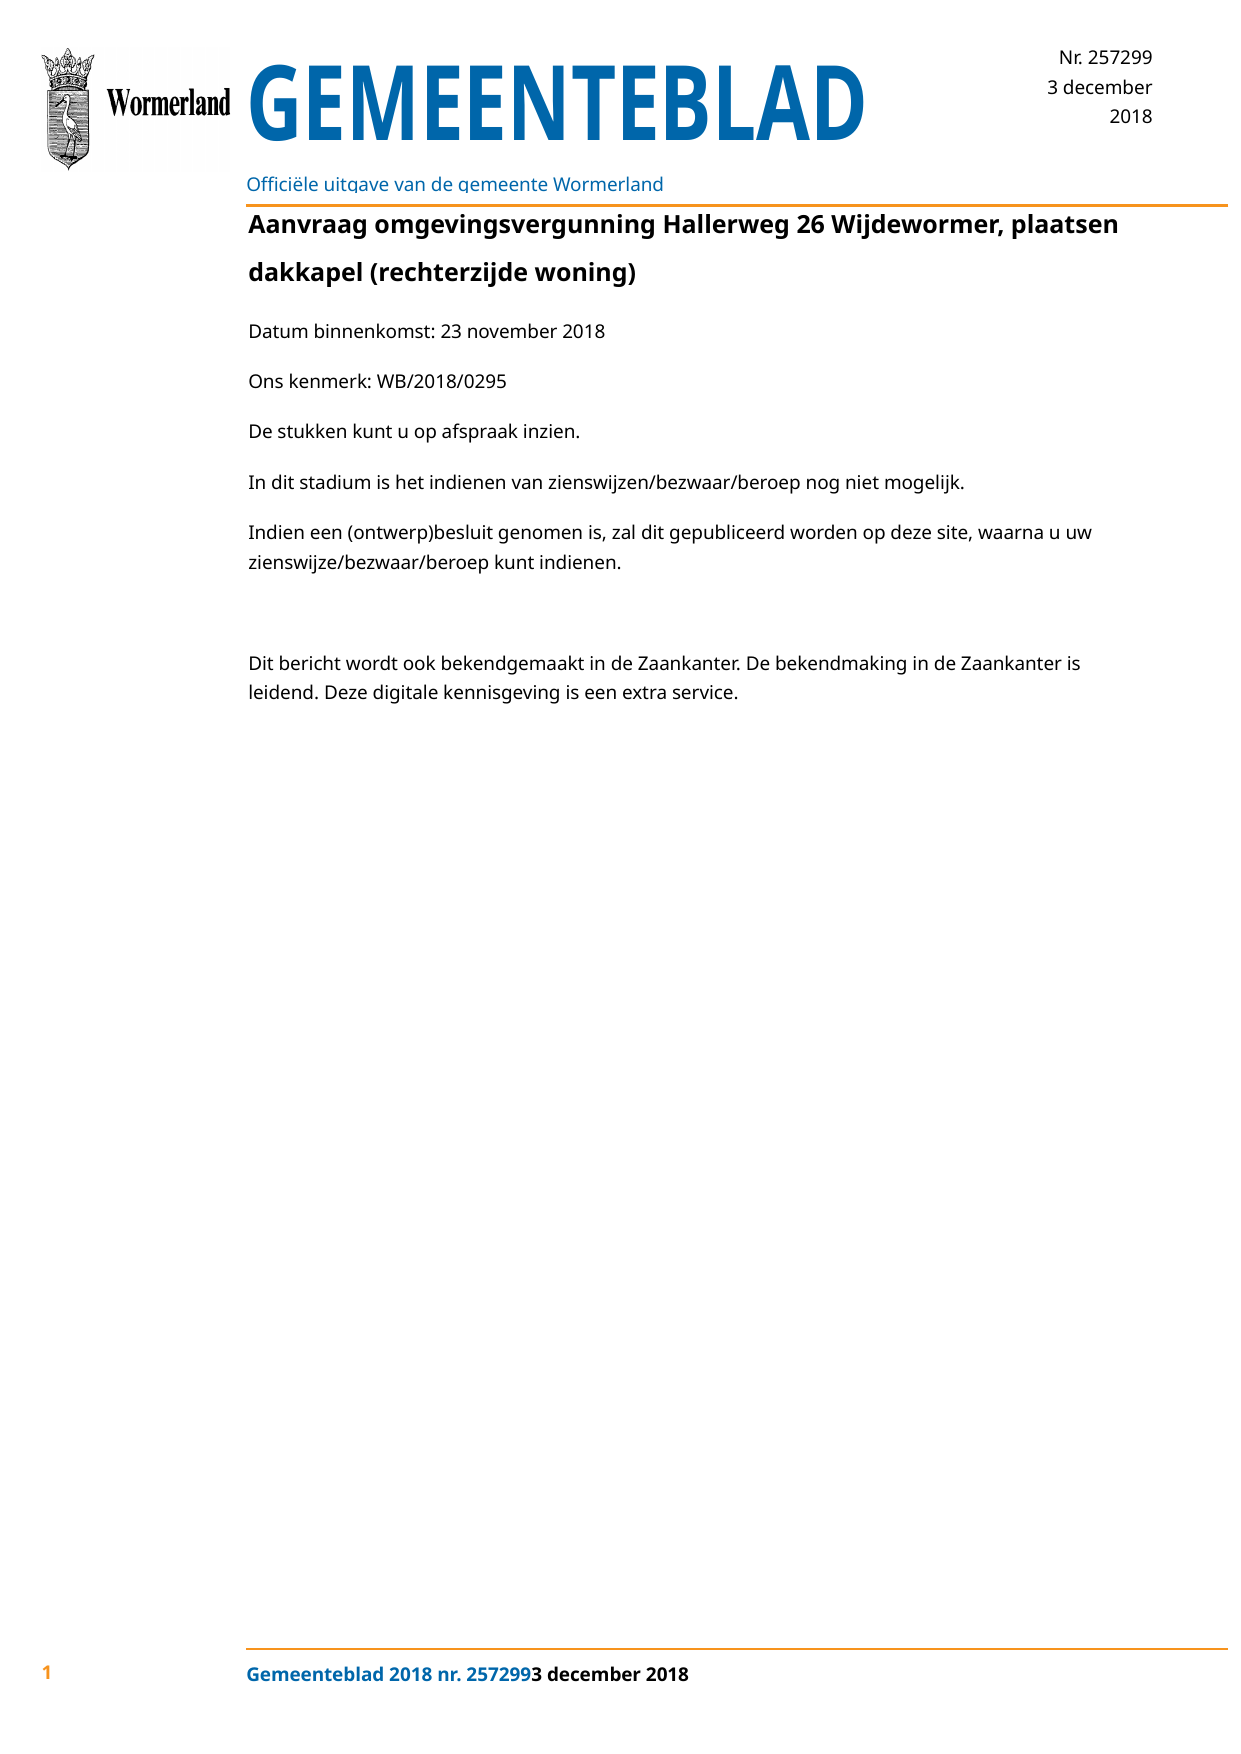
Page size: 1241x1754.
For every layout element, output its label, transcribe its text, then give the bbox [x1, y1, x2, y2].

picture [41, 47, 231, 172]
text Dit bericht wordt ook bekendgemaakt in de Zaankanter. De bekendmaking in de Zaankanter is leidend. Deze digitale kennisgeving is een extra service. [248, 650, 1152, 705]
text In dit stadium is het indienen van zienswijzen/bezwaar/beroep nog niet mogelijk. [248, 469, 1152, 495]
text De stukken kunt u op afspraak inzien. [248, 419, 1152, 444]
text Ons kenmerk: WB/2018/0295 [248, 368, 1152, 394]
text Aanvraag omgevingsvergunning Hallerweg 26 Wijdewormer, plaatsen dakkapel (rechterzijde woning) [248, 207, 1152, 288]
text Datum binnenkomst: 23 november 2018 [248, 318, 1152, 344]
text Indien een (ontwerp)besluit genomen is, zal dit gepubliceerd worden op deze site, waarna u uw zienswijze/bezwaar/beroep kunt indienen. [248, 519, 1152, 575]
